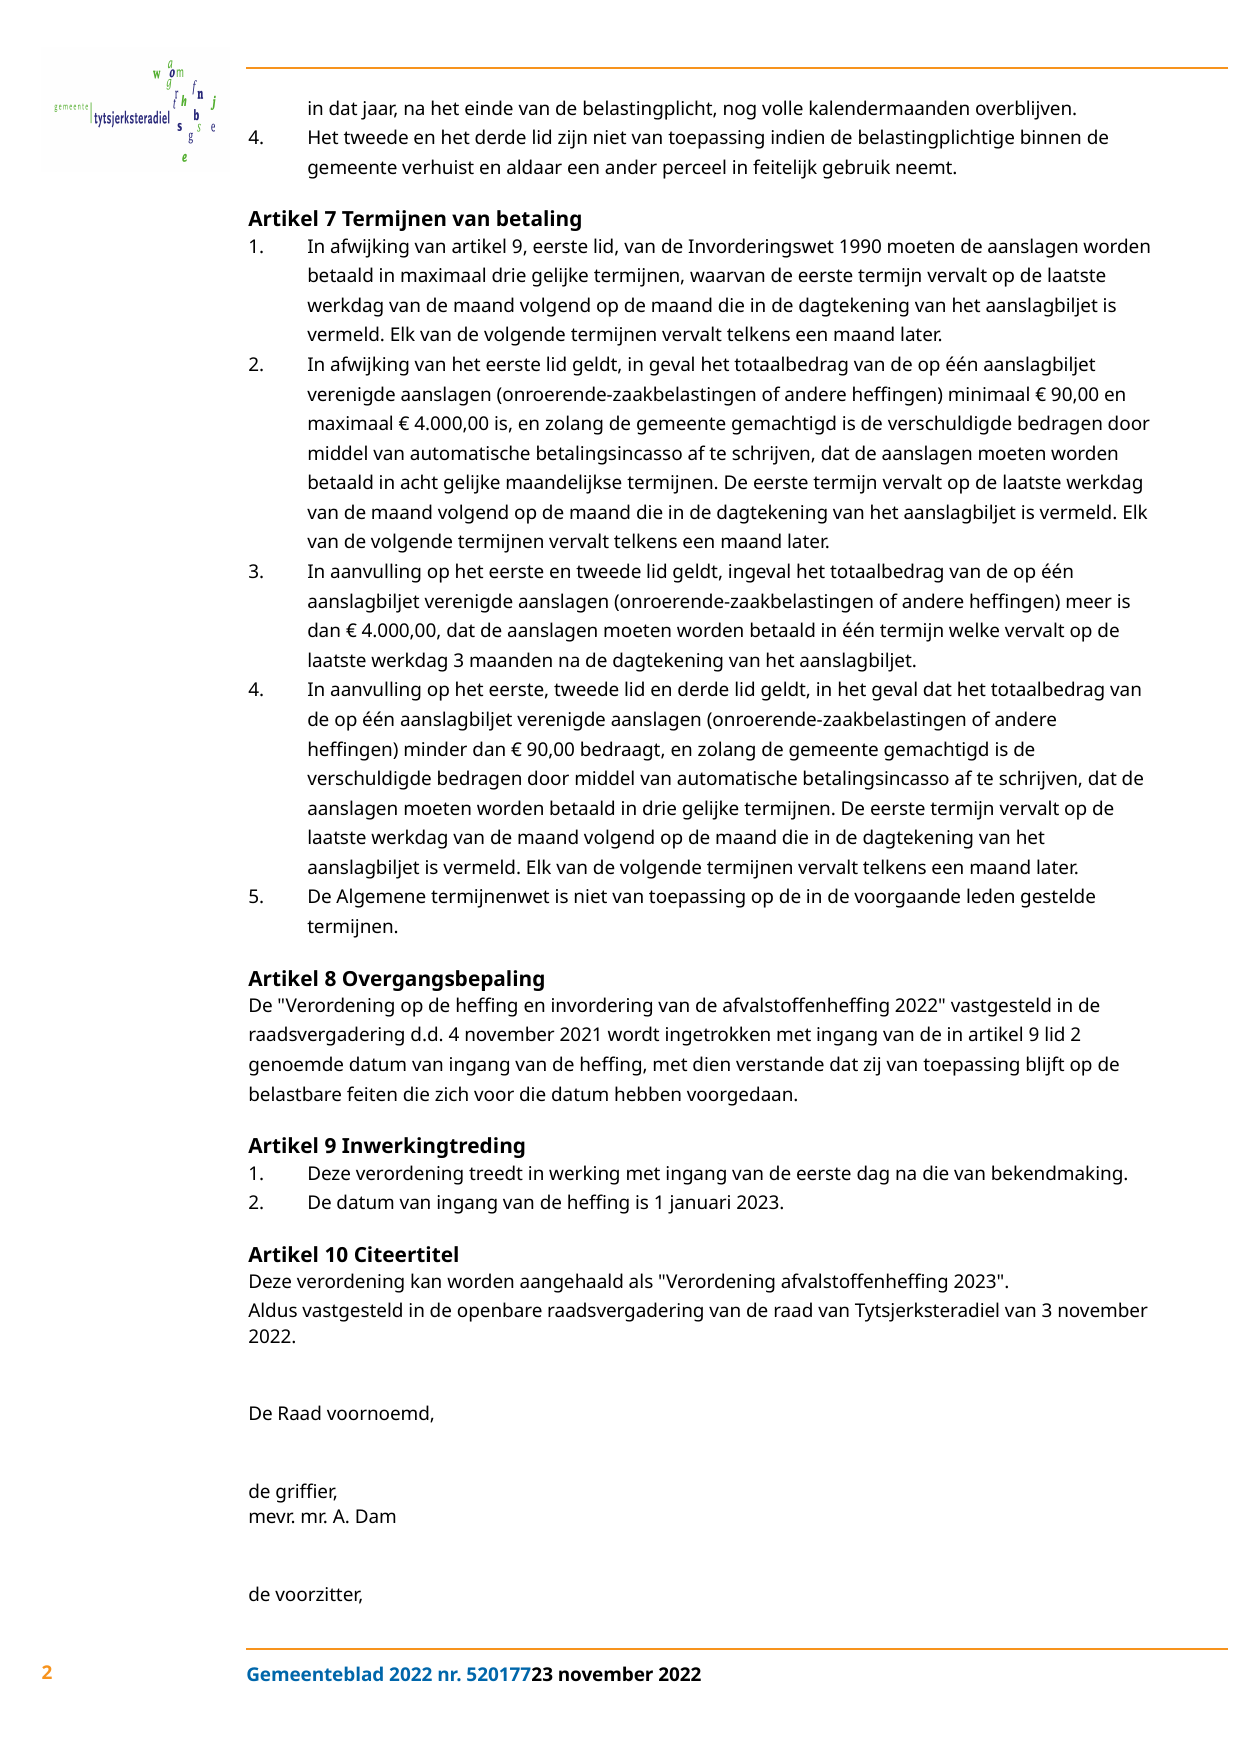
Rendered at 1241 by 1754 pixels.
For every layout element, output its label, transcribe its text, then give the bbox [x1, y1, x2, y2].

list Deze verordening treedt in werking met ingang van de eerste dag na die van bekendmaking. [248, 1160, 1152, 1185]
text De "Verordening op de heffing en invordering van de afvalstoffenheffing 2022" vastgesteld in de raadsvergadering d.d. 4 november 2021 wordt ingetrokken met ingang van de in artikel 9 lid 2 genoemde datum van ingang van de heffing, met dien verstande dat zij van toepassing blijft op de belastbare feiten die zich voor die datum hebben voorgedaan. [248, 992, 1152, 1107]
text Artikel 10 Citeertitel [248, 1240, 1152, 1268]
text Artikel 9 Inwerkingtreding [248, 1131, 1152, 1160]
list Het tweede en het derde lid zijn niet van toepassing indien de belastingplichtige binnen de gemeente verhuist en aldaar een ander perceel in feitelijk gebruik neemt. [248, 124, 1152, 180]
list In aanvulling op het eerste en tweede lid geldt, ingeval het totaalbedrag van de op één aanslagbiljet verenigde aanslagen (onroerende-zaakbelastingen of andere heffingen) meer is dan € 4.000,00, dat de aanslagen moeten worden betaald in één termijn welke vervalt op de laatste werkdag 3 maanden na de dagtekening van het aanslagbiljet. [248, 558, 1152, 673]
list In afwijking van het eerste lid geldt, in geval het totaalbedrag van de op één aanslagbiljet verenigde aanslagen (onroerende-zaakbelastingen of andere heffingen) minimaal € 90,00 en maximaal € 4.000,00 is, en zolang de gemeente gemachtigd is de verschuldigde bedragen door middel van automatische betalingsincasso af te schrijven, dat de aanslagen moeten worden betaald in acht gelijke maandelijkse termijnen. De eerste termijn vervalt op de laatste werkdag van de maand volgend op de maand die in de dagtekening van het aanslagbiljet is vermeld. Elk van de volgende termijnen vervalt telkens een maand later. [248, 351, 1152, 554]
list De datum van ingang van de heffing is 1 januari 2023. [248, 1189, 1152, 1215]
text Aldus vastgesteld in de openbare raadsvergadering van de raad van Tytsjerksteradiel van 3 november 2022. [248, 1298, 1152, 1349]
text Artikel 7 Termijnen van betaling [248, 204, 1152, 233]
text de voorzitter, [248, 1581, 1152, 1606]
text Artikel 8 Overgangsbepaling [248, 964, 1152, 992]
list In afwijking van artikel 9, eerste lid, van de Invorderingswet 1990 moeten de aanslagen worden betaald in maximaal drie gelijke termijnen, waarvan de eerste termijn vervalt op de laatste werkdag van de maand volgend op de maand die in de dagtekening van het aanslagbiljet is vermeld. Elk van de volgende termijnen vervalt telkens een maand later. [248, 233, 1152, 347]
list De Algemene termijnenwet is niet van toepassing op de in de voorgaande leden gestelde termijnen. [248, 884, 1152, 939]
text de griffier, [248, 1478, 1152, 1503]
text Deze verordening kan worden aangehaald als "Verordening afvalstoffenheffing 2023". [248, 1268, 1152, 1294]
list in dat jaar, na het einde van de belastingplicht, nog volle kalendermaanden overblijven. [248, 95, 1152, 121]
list In aanvulling op het eerste, tweede lid en derde lid geldt, in het geval dat het totaalbedrag van de op één aanslagbiljet verenigde aanslagen (onroerende-zaakbelastingen of andere heffingen) minder dan € 90,00 bedraagt, en zolang de gemeente gemachtigd is de verschuldigde bedragen door middel van automatische betalingsincasso af te schrijven, dat de aanslagen moeten worden betaald in drie gelijke termijnen. De eerste termijn vervalt op de laatste werkdag van de maand volgend op de maand die in de dagtekening van het aanslagbiljet is vermeld. Elk van de volgende termijnen vervalt telkens een maand later. [248, 677, 1152, 880]
picture [41, 47, 231, 172]
text mevr. mr. A. Dam [248, 1503, 1152, 1529]
text De Raad voornoemd, [248, 1401, 1152, 1426]
